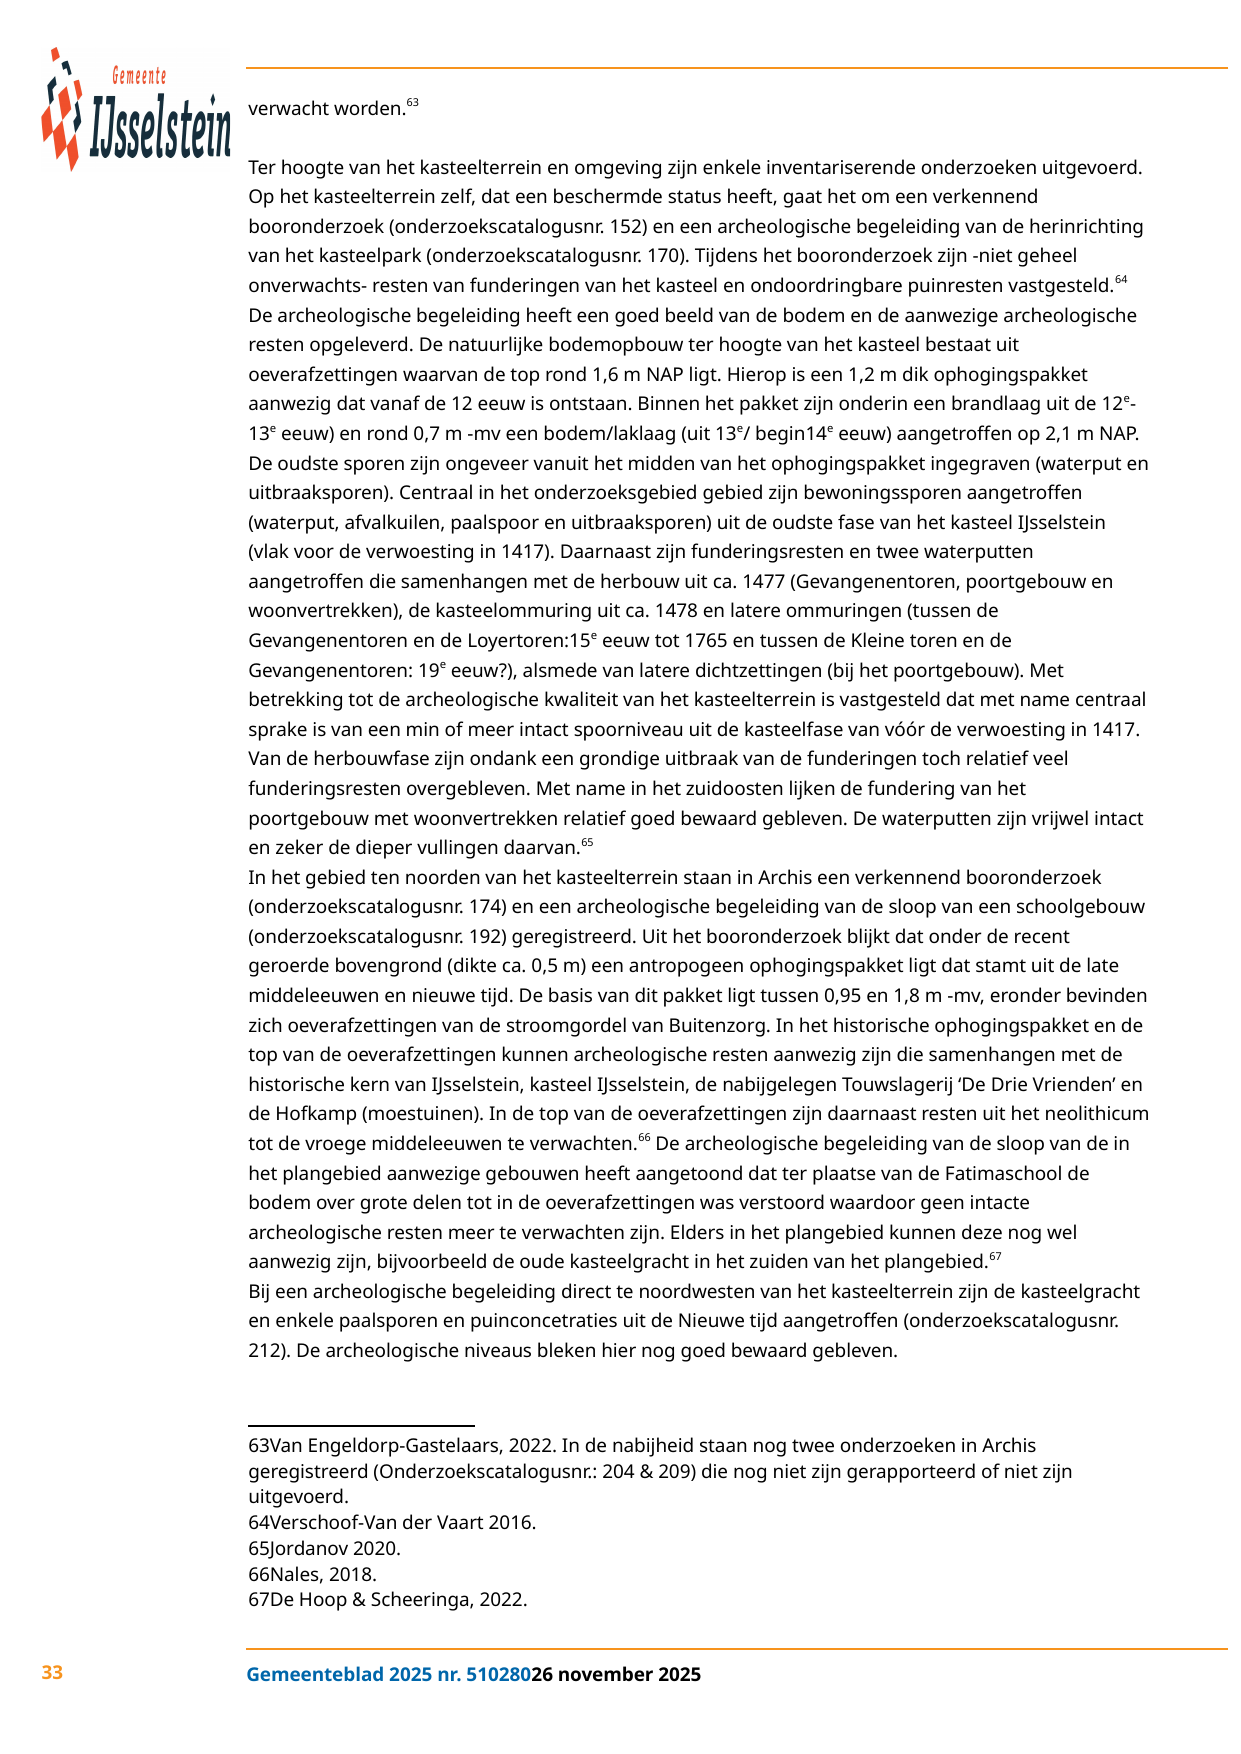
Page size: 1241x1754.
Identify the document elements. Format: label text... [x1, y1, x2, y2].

picture [41, 47, 231, 172]
text Jordanov 2020. [248, 1535, 1152, 1561]
text Nales, 2018. [248, 1561, 1152, 1586]
text In het gebied ten noorden van het kasteelterrein staan in Archis een verkennend booronderzoek (onderzoekscatalogusnr. 174) en een archeologische begeleiding van de sloop van een schoolgebouw (onderzoekscatalogusnr. 192) geregistreerd. Uit het booronderzoek blijkt dat onder de recent geroerde bovengrond (dikte ca. 0,5 m) een antropogeen ophogingspakket ligt dat stamt uit de late middeleeuwen en nieuwe tijd. De basis van dit pakket ligt tussen 0,95 en 1,8 m -mv, eronder bevinden zich oeverafzettingen van de stroomgordel van Buitenzorg. In het historische ophogingspakket en de top van de oeverafzettingen kunnen archeologische resten aanwezig zijn die samenhangen met de historische kern van IJsselstein, kasteel IJsselstein, de nabijgelegen Touwslagerij ‘De Drie Vrienden’ en de Hofkamp (moestuinen). In de top van de oeverafzettingen zijn daarnaast resten uit het neolithicum tot de vroege middeleeuwen te verwachten. De archeologische begeleiding van de sloop van de in het plangebied aanwezige gebouwen heeft aangetoond dat ter plaatse van de Fatimaschool de bodem over grote delen tot in de oeverafzettingen was verstoord waardoor geen intacte archeologische resten meer te verwachten zijn. Elders in het plangebied kunnen deze nog wel aanwezig zijn, bijvoorbeeld de oude kasteelgracht in het zuiden van het plangebied. [248, 864, 1152, 1274]
text Van Engeldorp‐Gastelaars, 2022. In de nabijheid staan nog twee onderzoeken in Archis geregistreerd (Onderzoekscatalogusnr.: 204 & 209) die nog niet zijn gerapporteerd of niet zijn uitgevoerd. [248, 1432, 1152, 1509]
text Verschoof-Van der Vaart 2016. [248, 1509, 1152, 1535]
text De Hoop & Scheeringa, 2022. [248, 1586, 1152, 1612]
text verwacht worden. [248, 95, 1152, 121]
text Bij een archeologische begeleiding direct te noordwesten van het kasteelterrein zijn de kasteelgracht en enkele paalsporen en puinconcetraties uit de Nieuwe tijd aangetroffen (onderzoekscatalogusnr. 212). De archeologische niveaus bleken hier nog goed bewaard gebleven. [248, 1278, 1152, 1363]
text Ter hoogte van het kasteelterrein en omgeving zijn enkele inventariserende onderzoeken uitgevoerd. Op het kasteelterrein zelf, dat een beschermde status heeft, gaat het om een verkennend booronderzoek (onderzoekscatalogusnr. 152) en een archeologische begeleiding van de herinrichting van het kasteelpark (onderzoekscatalogusnr. 170). Tijdens het booronderzoek zijn -niet geheel onverwachts- resten van funderingen van het kasteel en ondoordringbare puinresten vastgesteld. De archeologische begeleiding heeft een goed beeld van de bodem en de aanwezige archeologische resten opgeleverd. De natuurlijke bodemopbouw ter hoogte van het kasteel bestaat uit oeverafzettingen waarvan de top rond 1,6 m NAP ligt. Hierop is een 1,2 m dik ophogingspakket aanwezig dat vanaf de 12 eeuw is ontstaan. Binnen het pakket zijn onderin een brandlaag uit de 12e‐13e eeuw) en rond 0,7 m -mv een bodem/laklaag (uit 13e/ begin14e eeuw) aangetroffen op 2,1 m NAP. De oudste sporen zijn ongeveer vanuit het midden van het ophogingspakket ingegraven (waterput en uitbraaksporen). Centraal in het onderzoeksgebied gebied zijn bewoningssporen aangetroffen (waterput, afvalkuilen, paalspoor en uitbraaksporen) uit de oudste fase van het kasteel IJsselstein (vlak voor de verwoesting in 1417). Daarnaast zijn funderingsresten en twee waterputten aangetroffen die samenhangen met de herbouw uit ca. 1477 (Gevangenentoren, poortgebouw en woonvertrekken), de kasteelommuring uit ca. 1478 en latere ommuringen (tussen de Gevangenentoren en de Loyertoren:15e eeuw tot 1765 en tussen de Kleine toren en de Gevangenentoren: 19e eeuw?), alsmede van latere dichtzettingen (bij het poortgebouw). Met betrekking tot de archeologische kwaliteit van het kasteelterrein is vastgesteld dat met name centraal sprake is van een min of meer intact spoorniveau uit de kasteelfase van vóór de verwoesting in 1417. Van de herbouwfase zijn ondank een grondige uitbraak van de funderingen toch relatief veel funderingsresten overgebleven. Met name in het zuidoosten lijken de fundering van het poortgebouw met woonvertrekken relatief goed bewaard gebleven. De waterputten zijn vrijwel intact en zeker de dieper vullingen daarvan. [248, 154, 1152, 860]
